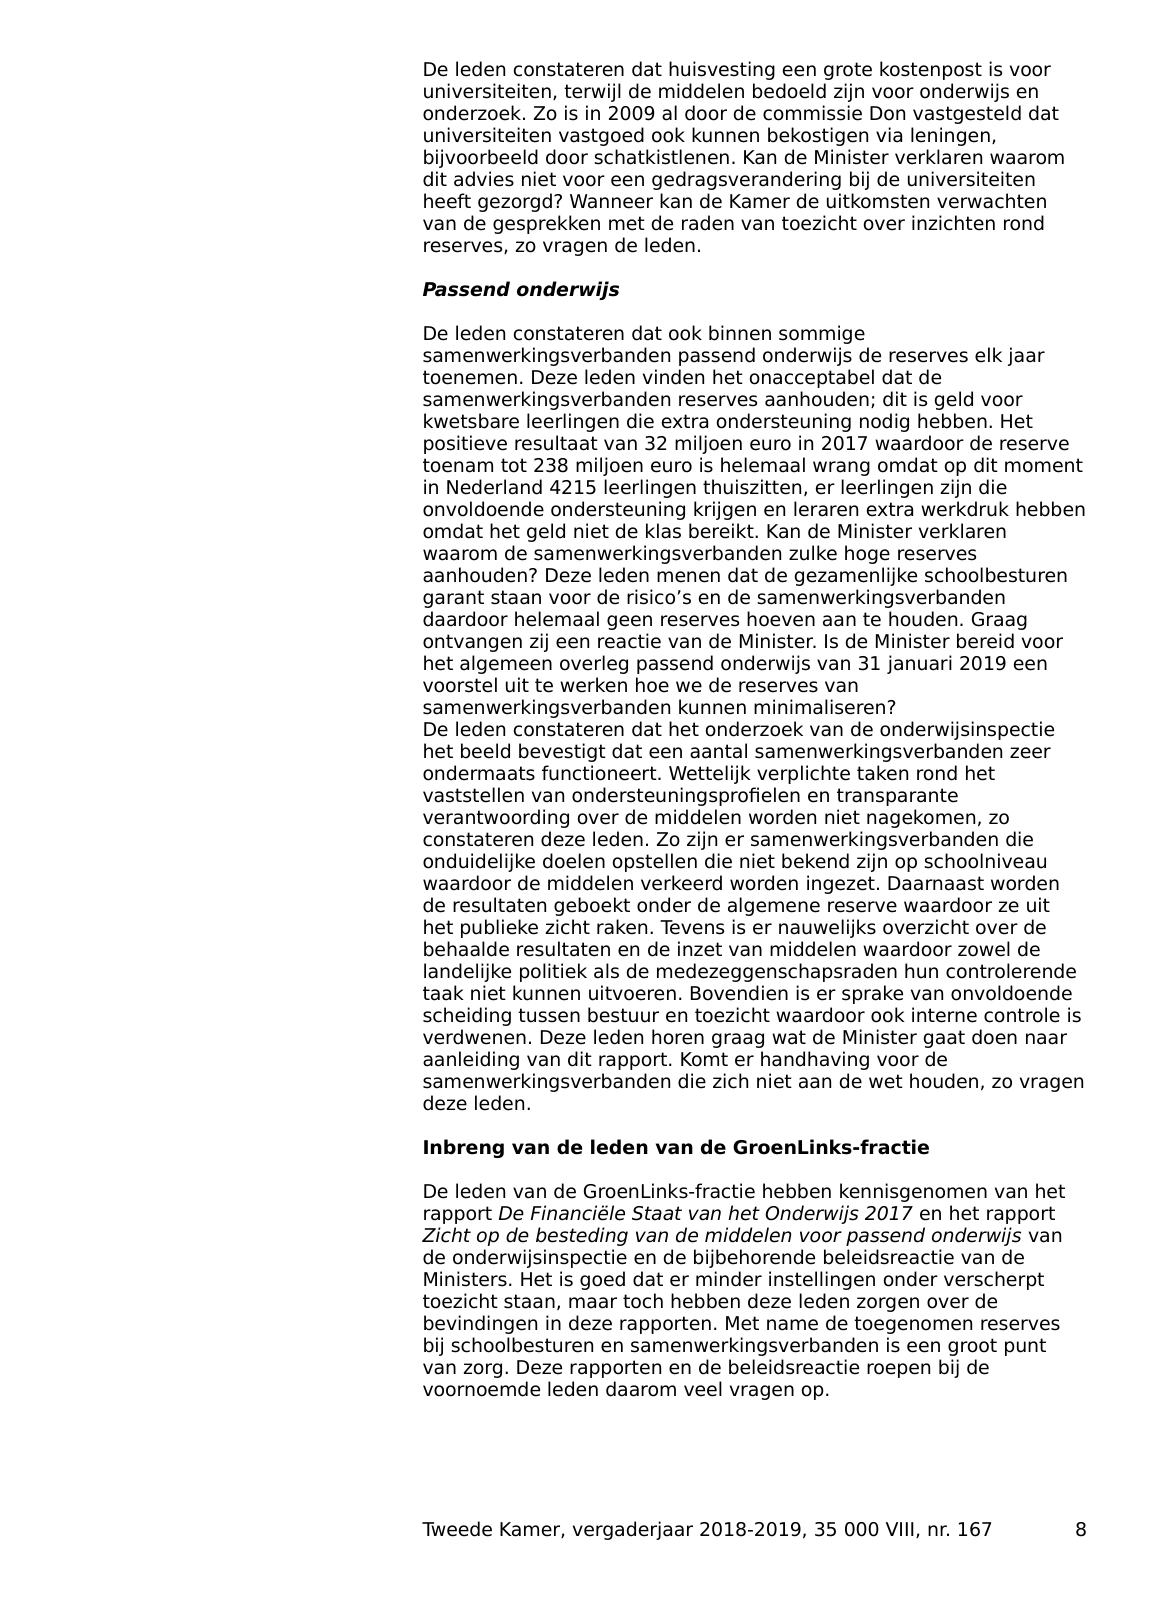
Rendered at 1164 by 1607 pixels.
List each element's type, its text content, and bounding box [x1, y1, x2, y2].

text De leden constateren dat het onderzoek van de onderwijsinspectie het beeld bevestigt dat een aantal samenwerkingsverbanden zeer ondermaats functioneert. Wettelijk verplichte taken rond het vaststellen van ondersteuningsprofielen en transparante verantwoording over de middelen worden niet nagekomen, zo constateren deze leden. Zo zijn er samenwerkingsverbanden die onduidelijke doelen opstellen die niet bekend zijn op schoolniveau waardoor de middelen verkeerd worden ingezet. Daarnaast worden de resultaten geboekt onder de algemene reserve waardoor ze uit het publieke zicht raken. Tevens is er nauwelijks overzicht over de behaalde resultaten en de inzet van middelen waardoor zowel de landelijke politiek als de medezeggenschapsraden hun controlerende taak niet kunnen uitvoeren. Bovendien is er sprake van onvoldoende scheiding tussen bestuur en toezicht waardoor ook interne controle is verdwenen. Deze leden horen graag wat de Minister gaat doen naar aanleiding van dit rapport. Komt er handhaving voor de samenwerkingsverbanden die zich niet aan de wet houden, zo vragen deze leden. [422, 719, 1087, 1114]
text De leden constateren dat ook binnen sommige samenwerkingsverbanden passend onderwijs de reserves elk jaar toenemen. Deze leden vinden het onacceptabel dat de samenwerkingsverbanden reserves aanhouden; dit is geld voor kwetsbare leerlingen die extra ondersteuning nodig hebben. Het positieve resultaat van 32 miljoen euro in 2017 waardoor de reserve toenam tot 238 miljoen euro is helemaal wrang omdat op dit moment in Nederland 4215 leerlingen thuiszitten, er leerlingen zijn die onvoldoende ondersteuning krijgen en leraren extra werkdruk hebben omdat het geld niet de klas bereikt. Kan de Minister verklaren waarom de samenwerkingsverbanden zulke hoge reserves aanhouden? Deze leden menen dat de gezamenlijke schoolbesturen garant staan voor de risico’s en de samenwerkingsverbanden daardoor helemaal geen reserves hoeven aan te houden. Graag ontvangen zij een reactie van de Minister. Is de Minister bereid voor het algemeen overleg passend onderwijs van 31 januari 2019 een voorstel uit te werken hoe we de reserves van samenwerkingsverbanden kunnen minimaliseren? [422, 323, 1087, 719]
subtitle Inbreng van de leden van de GroenLinks-fractie [422, 1137, 1087, 1159]
subtitle Passend onderwijs [422, 279, 1087, 301]
text De leden van de GroenLinks-fractie hebben kennisgenomen van het rapport De Financiële Staat van het Onderwijs 2017 en het rapport Zicht op de besteding van de middelen voor passend onderwijs van de onderwijsinspectie en de bijbehorende beleidsreactie van de Ministers. Het is goed dat er minder instellingen onder verscherpt toezicht staan, maar toch hebben deze leden zorgen over de bevindingen in deze rapporten. Met name de toegenomen reserves bij schoolbesturen en samenwerkingsverbanden is een groot punt van zorg. Deze rapporten en de beleidsreactie roepen bij de voornoemde leden daarom veel vragen op. [422, 1181, 1087, 1401]
text De leden constateren dat huisvesting een grote kostenpost is voor universiteiten, terwijl de middelen bedoeld zijn voor onderwijs en onderzoek. Zo is in 2009 al door de commissie Don vastgesteld dat universiteiten vastgoed ook kunnen bekostigen via leningen, bijvoorbeeld door schatkistlenen. Kan de Minister verklaren waarom dit advies niet voor een gedragsverandering bij de universiteiten heeft gezorgd? Wanneer kan de Kamer de uitkomsten verwachten van de gesprekken met de raden van toezicht over inzichten rond reserves, zo vragen de leden. [422, 59, 1087, 257]
